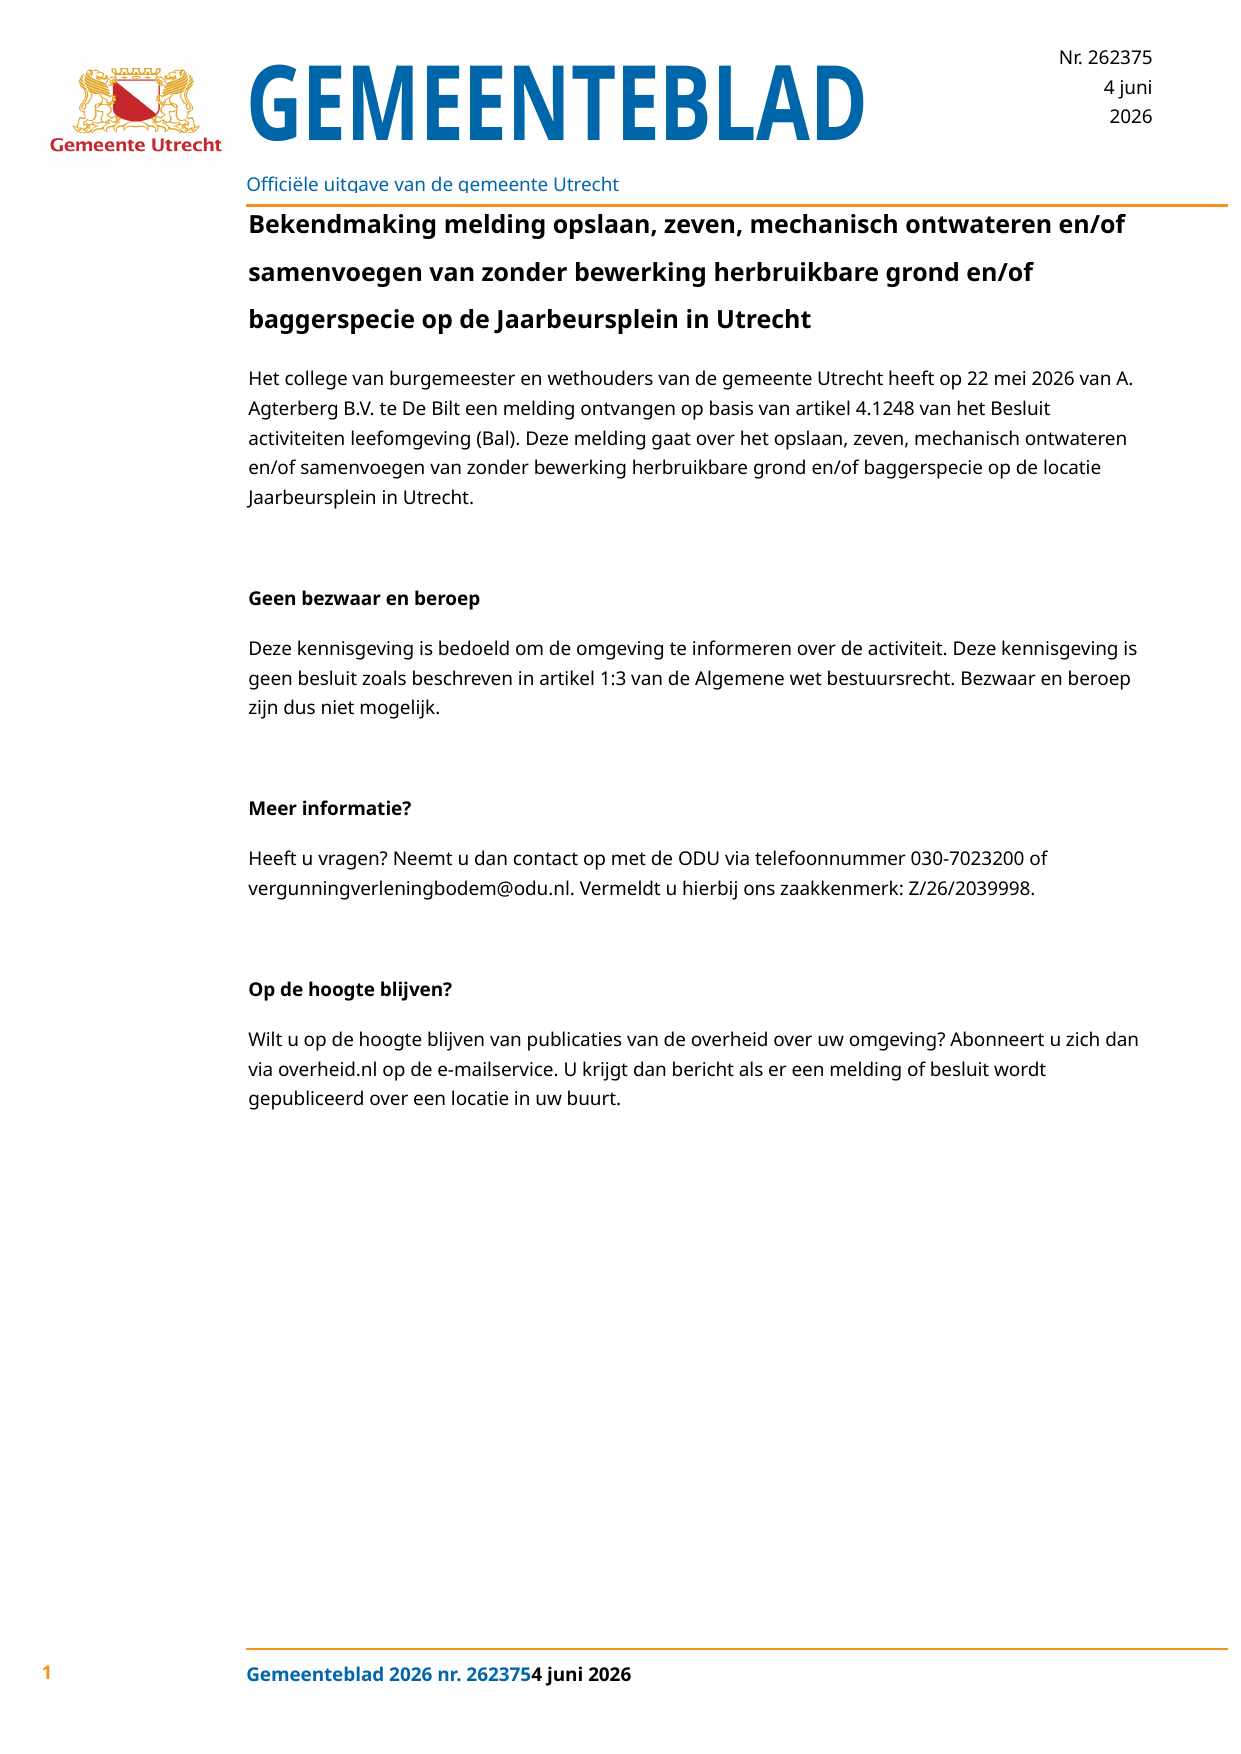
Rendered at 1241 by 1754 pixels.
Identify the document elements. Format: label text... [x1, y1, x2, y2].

text Op de hoogte blijven? [248, 976, 1152, 1002]
text Bekendmaking melding opslaan, zeven, mechanisch ontwateren en/of samenvoegen van zonder bewerking herbruikbare grond en/of baggerspecie op de Jaarbeursplein in Utrecht [248, 207, 1152, 336]
picture [41, 47, 231, 172]
text Wilt u op de hoogte blijven van publicaties van de overheid over uw omgeving? Abonneert u zich dan via overheid.nl op de e-mailservice. U krijgt dan bericht als er een melding of besluit wordt gepubliceerd over een locatie in uw buurt. [248, 1026, 1152, 1111]
text Heeft u vragen? Neemt u dan contact op met de ODU via telefoonnummer 030-7023200 of vergunningverleningbodem@odu.nl. Vermeldt u hierbij ons zaakkenmerk: Z/26/2039998. [248, 846, 1152, 901]
text Deze kennisgeving is bedoeld om de omgeving te informeren over de activiteit. Deze kennisgeving is geen besluit zoals beschreven in artikel 1:3 van de Algemene wet bestuursrecht. Bezwaar en beroep zijn dus niet mogelijk. [248, 635, 1152, 720]
text Geen bezwaar en beroep [248, 585, 1152, 610]
text Meer informatie? [248, 795, 1152, 821]
text Het college van burgemeester en wethouders van de gemeente Utrecht heeft op 22 mei 2026 van A. Agterberg B.V. te De Bilt een melding ontvangen op basis van artikel 4.1248 van het Besluit activiteiten leefomgeving (Bal). Deze melding gaat over het opslaan, zeven, mechanisch ontwateren en/of samenvoegen van zonder bewerking herbruikbare grond en/of baggerspecie op de locatie Jaarbeursplein in Utrecht. [248, 366, 1152, 509]
